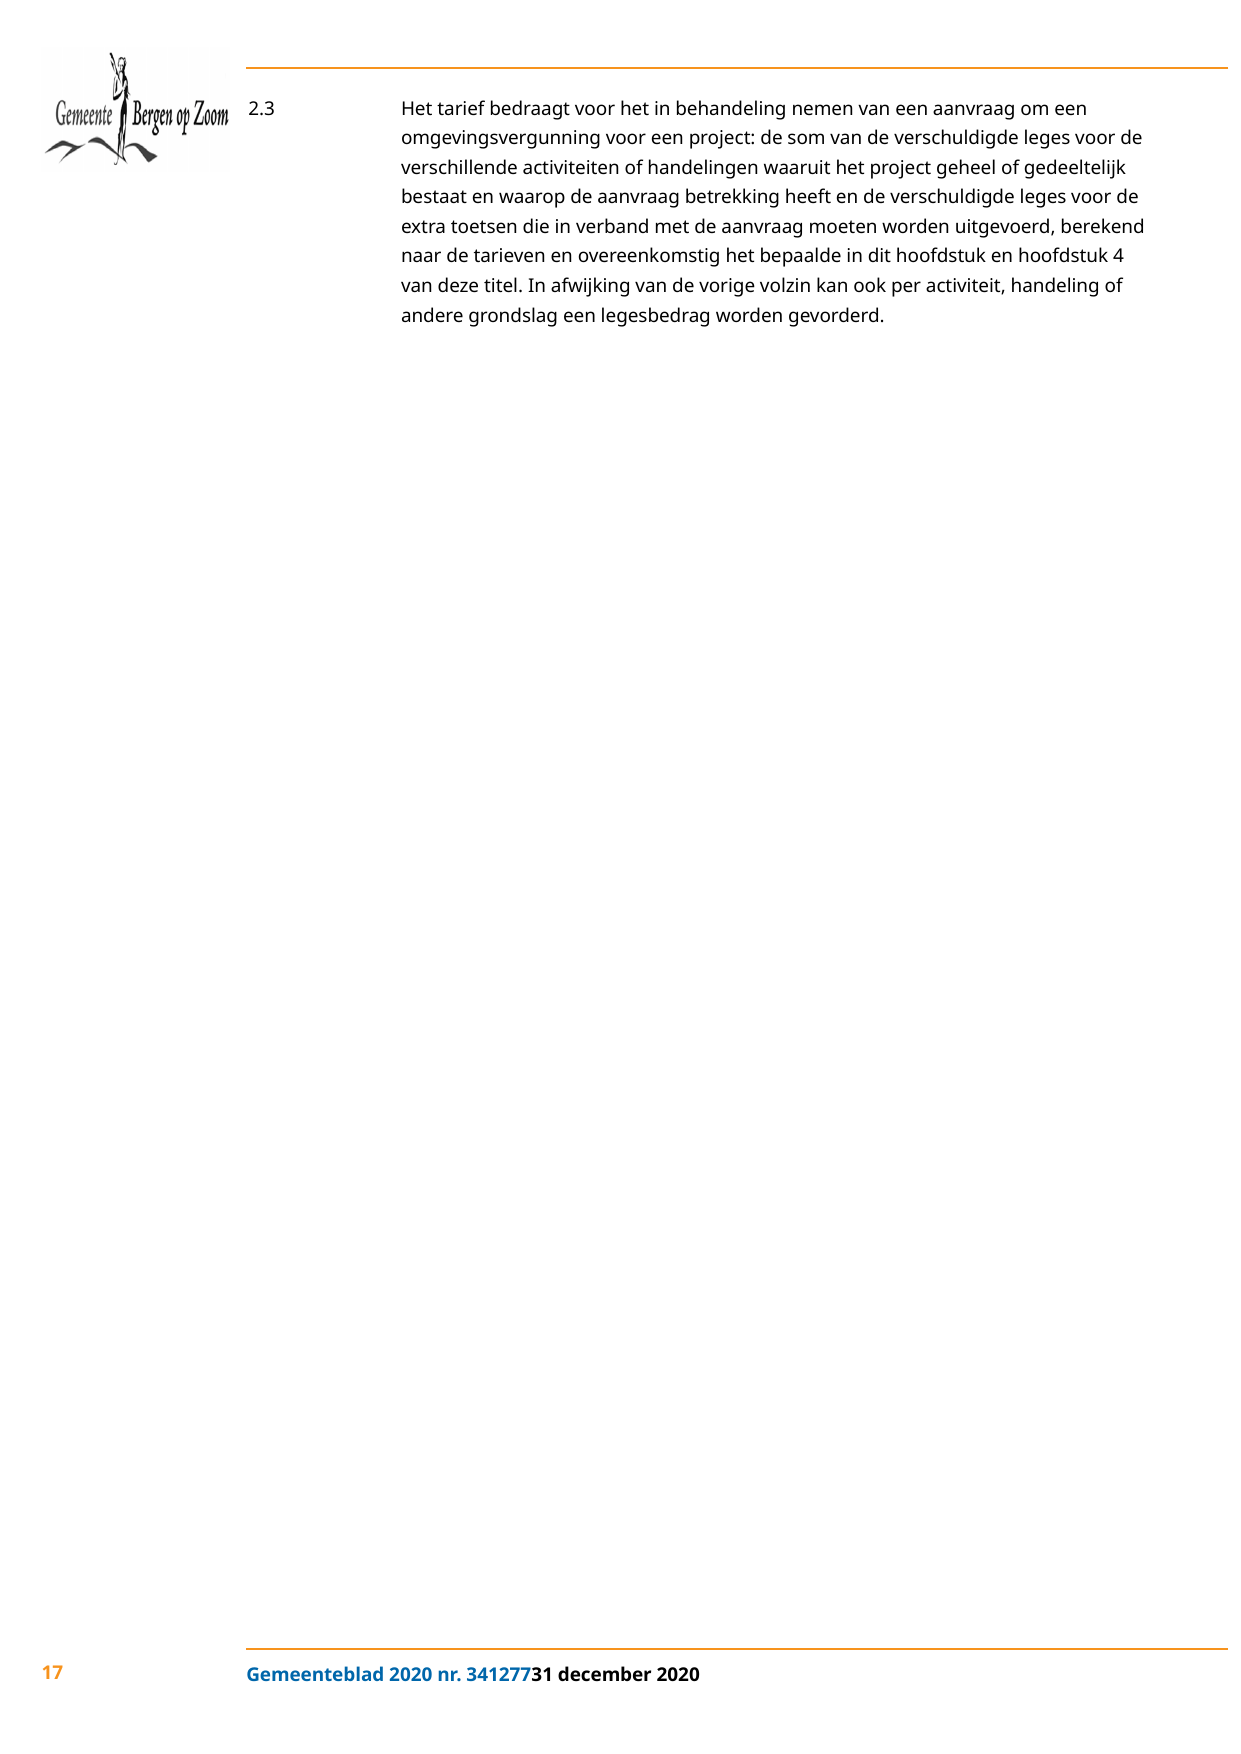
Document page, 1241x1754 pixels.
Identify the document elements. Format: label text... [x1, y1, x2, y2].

table_header 2.3 [248, 95, 401, 328]
picture [41, 47, 231, 172]
table_header Het tarief bedraagt voor het in behandeling nemen van een aanvraag om een omgevingsvergunning voor een project: de som van de verschuldigde leges voor de verschillende activiteiten of handelingen waaruit het project geheel of gedeeltelijk bestaat en waarop de aanvraag betrekking heeft en de verschuldigde leges voor de extra toetsen die in verband met de aanvraag moeten worden uitgevoerd, berekend naar de tarieven en overeenkomstig het bepaalde in dit hoofdstuk en hoofdstuk 4 van deze titel. In afwijking van de vorige volzin kan ook per activiteit, handeling of andere grondslag een legesbedrag worden gevorderd. [401, 95, 1152, 328]
